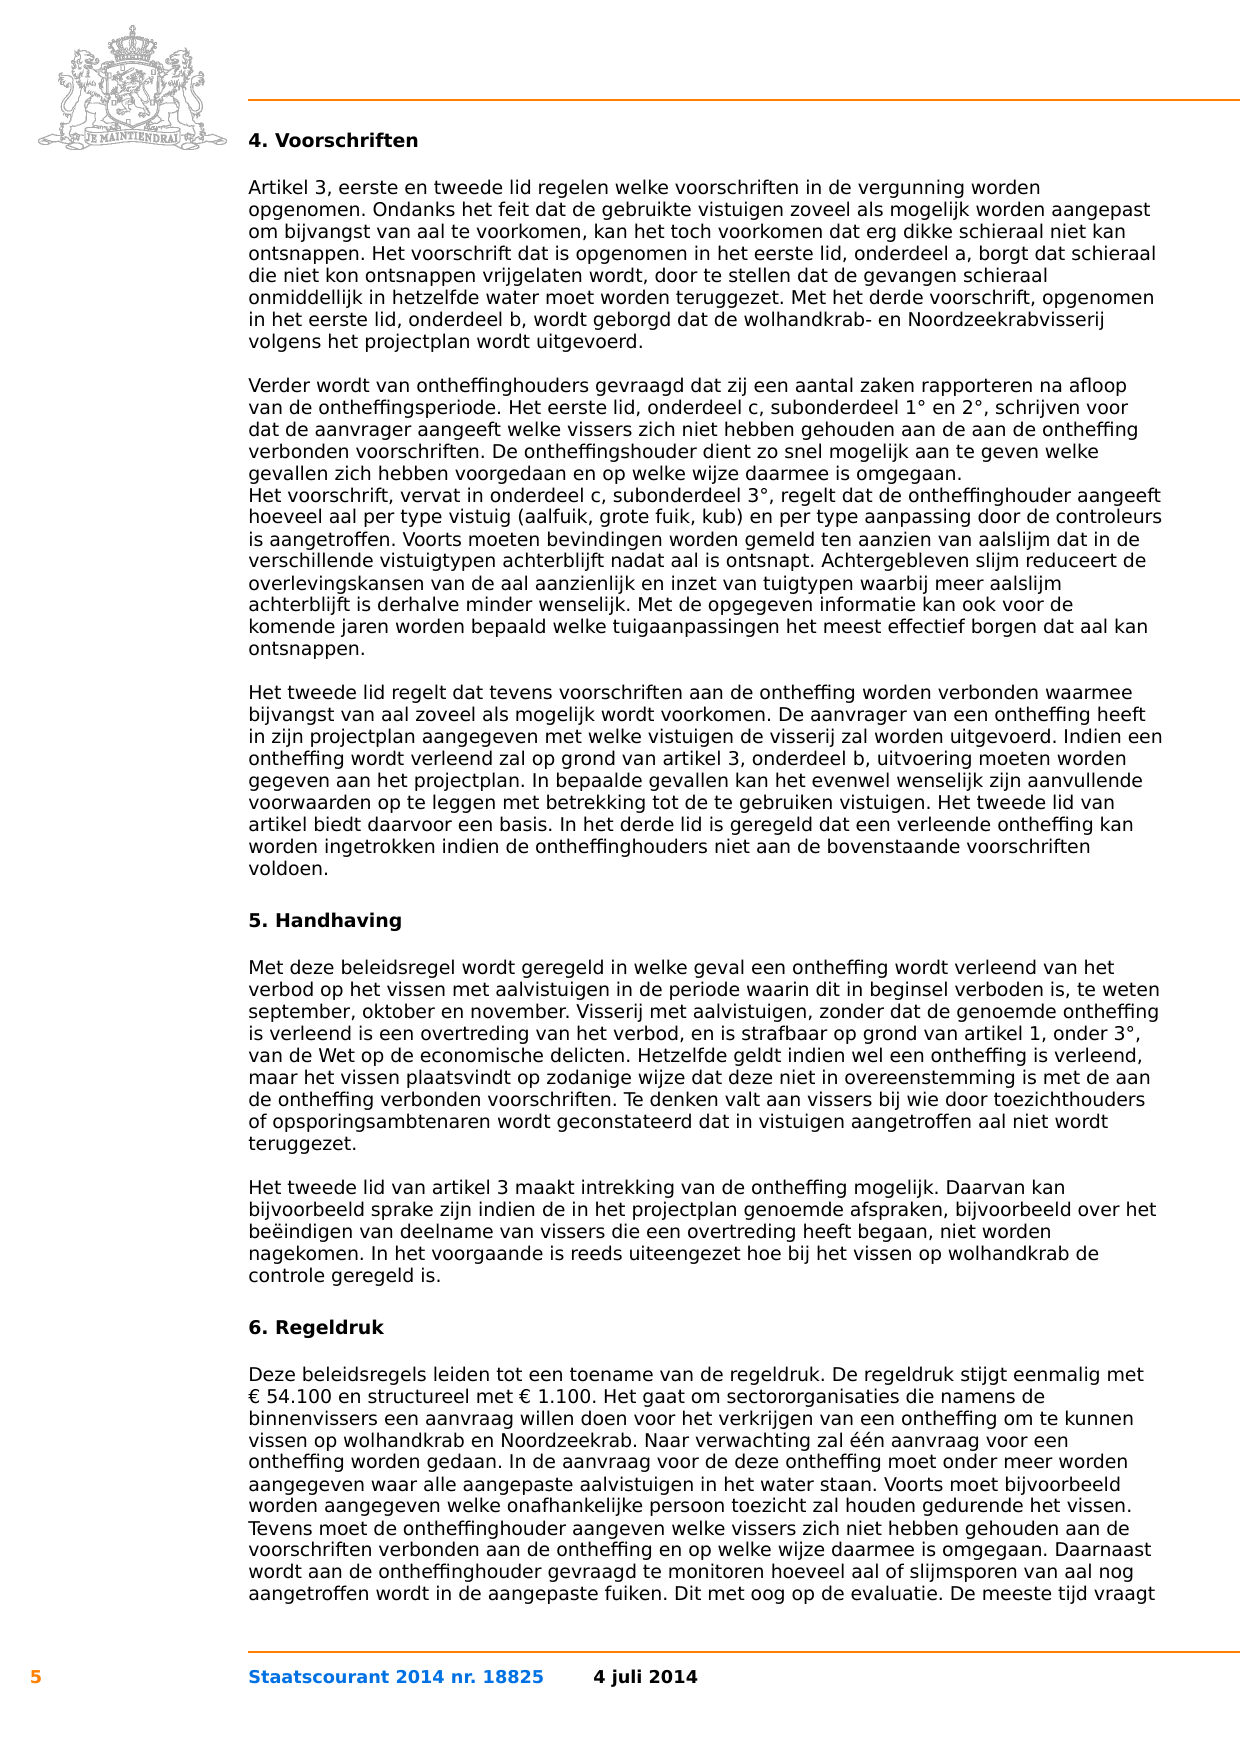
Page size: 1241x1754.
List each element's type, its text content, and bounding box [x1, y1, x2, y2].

text Het tweede lid regelt dat tevens voorschriften aan de ontheffing worden verbonden waarmee bijvangst van aal zoveel als mogelijk wordt voorkomen. De aanvrager van een ontheffing heeft in zijn projectplan aangegeven met welke vistuigen de visserij zal worden uitgevoerd. Indien een ontheffing wordt verleend zal op grond van artikel 3, onderdeel b, uitvoering moeten worden gegeven aan het projectplan. In bepaalde gevallen kan het evenwel wenselijk zijn aanvullende voorwaarden op te leggen met betrekking tot de te gebruiken vistuigen. Het tweede lid van artikel biedt daarvoor een basis. In het derde lid is geregeld dat een verleende ontheffing kan worden ingetrokken indien de ontheffinghouders niet aan de bovenstaande voorschriften voldoen. [248, 682, 1163, 880]
text Met deze beleidsregel wordt geregeld in welke geval een ontheffing wordt verleend van het verbod op het vissen met aalvistuigen in de periode waarin dit in beginsel verboden is, te weten september, oktober en november. Visserij met aalvistuigen, zonder dat de genoemde ontheffing is verleend is een overtreding van het verbod, en is strafbaar op grond van artikel 1, onder 3°, van de Wet op de economische delicten. Hetzelfde geldt indien wel een ontheffing is verleend, maar het vissen plaatsvindt op zodanige wijze dat deze niet in overeenstemming is met de aan de ontheffing verbonden voorschriften. Te denken valt aan vissers bij wie door toezichthouders of opsporingsambtenaren wordt geconstateerd dat in vistuigen aangetroffen aal niet wordt teruggezet. [248, 957, 1163, 1155]
text Deze beleidsregels leiden tot een toename van de regeldruk. De regeldruk stijgt eenmalig met € 54.100 en structureel met € 1.100. Het gaat om sectororganisaties die namens de binnenvissers een aanvraag willen doen voor het verkrijgen van een ontheffing om te kunnen vissen op wolhandkrab en Noordzeekrab. Naar verwachting zal één aanvraag voor een ontheffing worden gedaan. In de aanvraag voor de deze ontheffing moet onder meer worden aangegeven waar alle aangepaste aalvistuigen in het water staan. Voorts moet bijvoorbeeld worden aangegeven welke onafhankelijke persoon toezicht zal houden gedurende het vissen. Tevens moet de ontheffinghouder aangeven welke vissers zich niet hebben gehouden aan de voorschriften verbonden aan de ontheffing en op welke wijze daarmee is omgegaan. Daarnaast wordt aan de ontheffinghouder gevraagd te monitoren hoeveel aal of slijmsporen van aal nog aangetroffen wordt in de aangepaste fuiken. Dit met oog op de evaluatie. De meeste tijd vraagt [248, 1363, 1163, 1605]
subtitle 4. Voorschriften [248, 130, 1163, 152]
subtitle 5. Handhaving [248, 910, 1163, 932]
subtitle 6. Regeldruk [248, 1317, 1163, 1338]
text Het tweede lid van artikel 3 maakt intrekking van de ontheffing mogelijk. Daarvan kan bijvoorbeeld sprake zijn indien de in het projectplan genoemde afspraken, bijvoorbeeld over het beëindigen van deelname van vissers die een overtreding heeft begaan, niet worden nagekomen. In het voorgaande is reeds uiteengezet hoe bij het vissen op wolhandkrab de controle geregeld is. [248, 1177, 1163, 1287]
text Verder wordt van ontheffinghouders gevraagd dat zij een aantal zaken rapporteren na afloop van de ontheffingsperiode. Het eerste lid, onderdeel c, subonderdeel 1° en 2°, schrijven voor dat de aanvrager aangeeft welke vissers zich niet hebben gehouden aan de aan de ontheffing verbonden voorschriften. De ontheffingshouder dient zo snel mogelijk aan te geven welke gevallen zich hebben voorgedaan en op welke wijze daarmee is omgegaan. [248, 374, 1163, 484]
text Artikel 3, eerste en tweede lid regelen welke voorschriften in de vergunning worden opgenomen. Ondanks het feit dat de gebruikte vistuigen zoveel als mogelijk worden aangepast om bijvangst van aal te voorkomen, kan het toch voorkomen dat erg dikke schieraal niet kan ontsnappen. Het voorschrift dat is opgenomen in het eerste lid, onderdeel a, borgt dat schieraal die niet kon ontsnappen vrijgelaten wordt, door te stellen dat de gevangen schieraal onmiddellijk in hetzelfde water moet worden teruggezet. Met het derde voorschrift, opgenomen in het eerste lid, onderdeel b, wordt geborgd dat de wolhandkrab- en Noordzeekrabvisserij volgens het projectplan wordt uitgevoerd. [248, 177, 1163, 353]
picture [38, 25, 227, 150]
text Het voorschrift, vervat in onderdeel c, subonderdeel 3°, regelt dat de ontheffinghouder aangeeft hoeveel aal per type vistuig (aalfuik, grote fuik, kub) en per type aanpassing door de controleurs is aangetroffen. Voorts moeten bevindingen worden gemeld ten aanzien van aalslijm dat in de verschillende vistuigtypen achterblijft nadat aal is ontsnapt. Achtergebleven slijm reduceert de overlevingskansen van de aal aanzienlijk en inzet van tuigtypen waarbij meer aalslijm achterblijft is derhalve minder wenselijk. Met de opgegeven informatie kan ook voor de komende jaren worden bepaald welke tuigaanpassingen het meest effectief borgen dat aal kan ontsnappen. [248, 484, 1163, 660]
